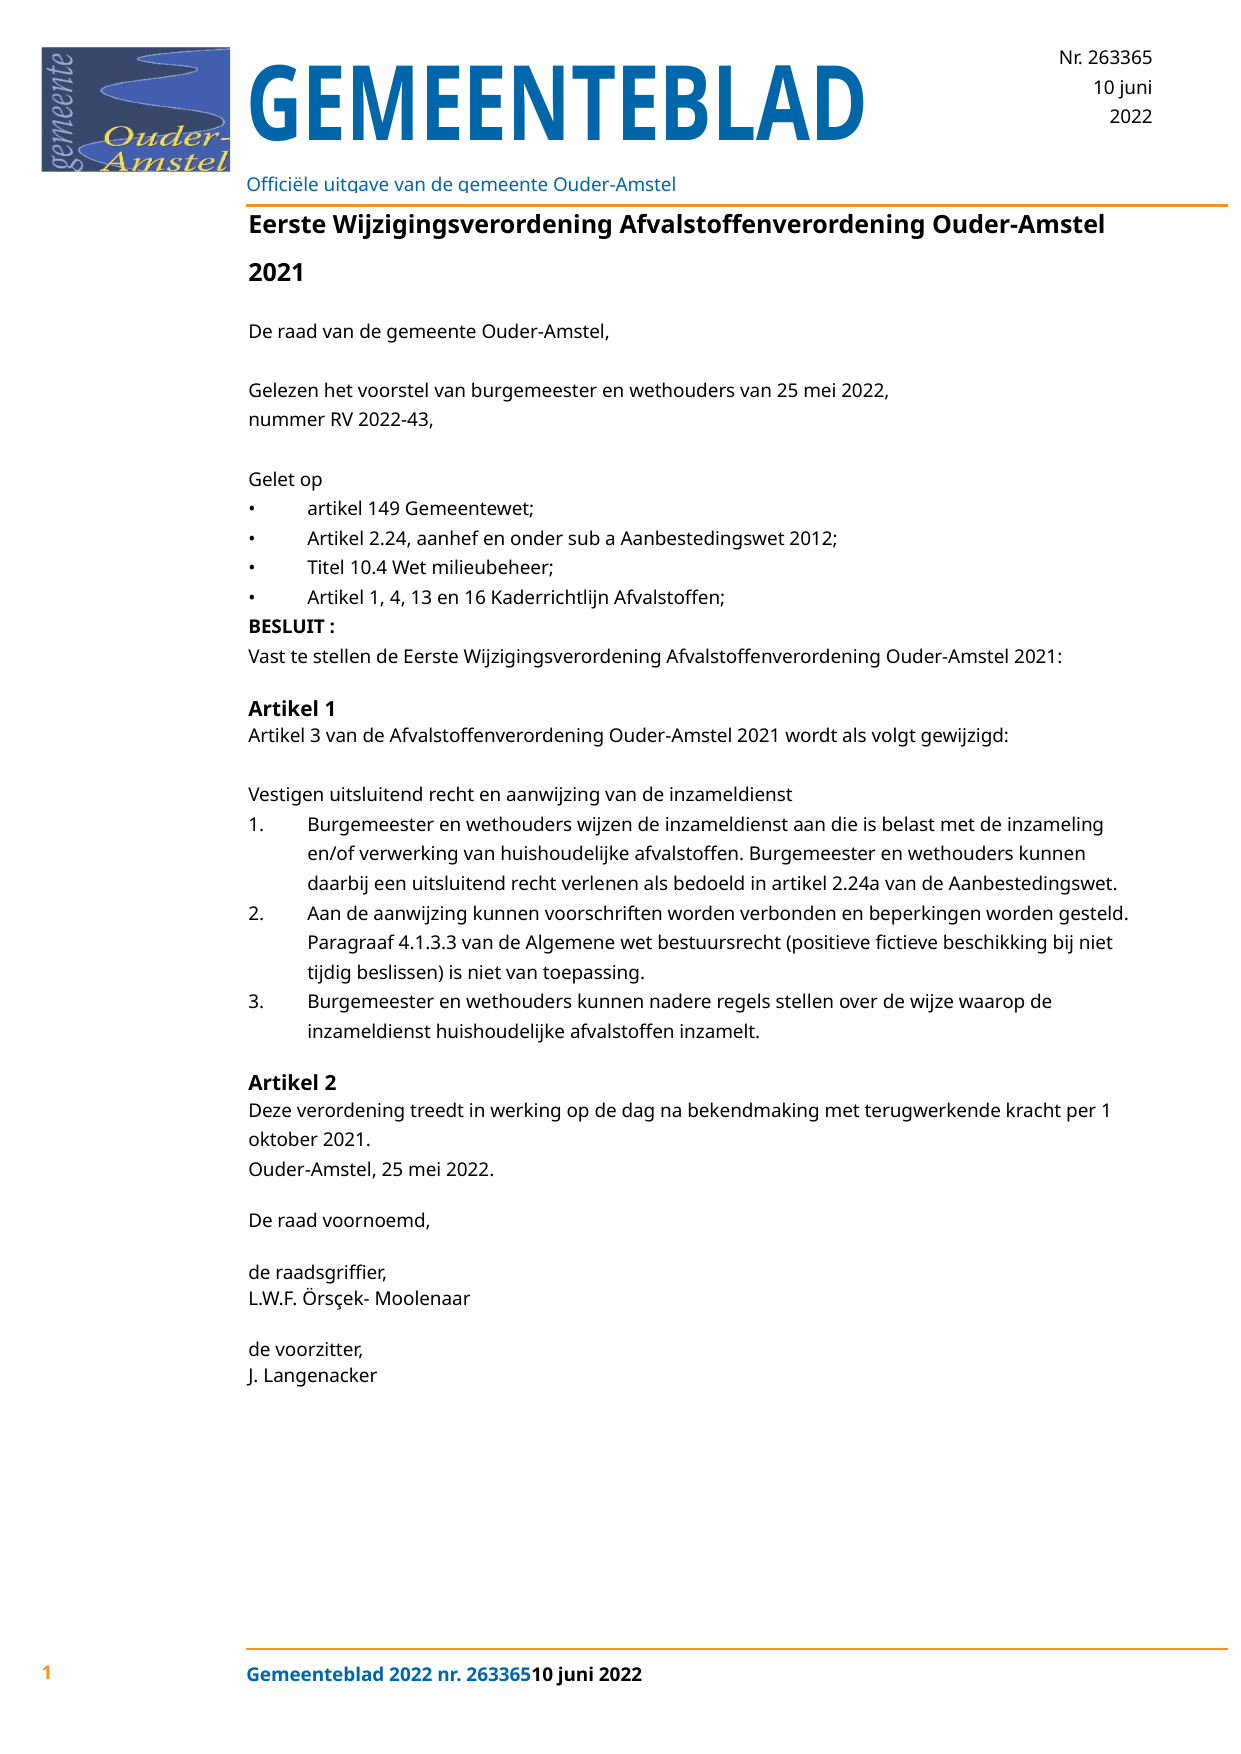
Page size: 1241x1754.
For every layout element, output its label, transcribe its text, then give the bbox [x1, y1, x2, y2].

text Ouder-Amstel, 25 mei 2022. [248, 1156, 1152, 1182]
text Artikel 1 [248, 694, 1152, 722]
text Artikel 2 [248, 1068, 1152, 1097]
list Aan de aanwijzing kunnen voorschriften worden verbonden en beperkingen worden gesteld. Paragraaf 4.1.3.3 van de Algemene wet bestuursrecht (positieve fictieve beschikking bij niet tijdig beslissen) is niet van toepassing. [248, 900, 1152, 984]
list Burgemeester en wethouders kunnen nadere regels stellen over de wijze waarop de inzameldienst huishoudelijke afvalstoffen inzamelt. [248, 988, 1152, 1044]
list Artikel 2.24, aanhef en onder sub a Aanbestedingswet 2012; [248, 525, 1152, 551]
text nummer RV 2022-43, [248, 407, 1152, 432]
text Artikel 3 van de Afvalstoffenverordening Ouder-Amstel 2021 wordt als volgt gewijzigd: [248, 722, 1152, 748]
text Vestigen uitsluitend recht en aanwijzing van de inzameldienst [248, 781, 1152, 807]
list Titel 10.4 Wet milieubeheer; [248, 554, 1152, 580]
text De raad van de gemeente Ouder-Amstel, [248, 318, 1152, 344]
text J. Langenacker [248, 1362, 1152, 1388]
text Deze verordening treedt in werking op de dag na bekendmaking met terugwerkende kracht per 1 oktober 2021. [248, 1097, 1152, 1152]
text De raad voornoemd, [248, 1207, 1152, 1233]
text Gelezen het voorstel van burgemeester en wethouders van 25 mei 2022, [248, 377, 1152, 403]
text Eerste Wijzigingsverordening Afvalstoffenverordening Ouder-Amstel 2021 [248, 207, 1152, 288]
list Burgemeester en wethouders wijzen de inzameldienst aan die is belast met de inzameling en/of verwerking van huishoudelijke afvalstoffen. Burgemeester en wethouders kunnen daarbij een uitsluitend recht verlenen als bedoeld in artikel 2.24a van de Aanbestedingswet. [248, 811, 1152, 896]
text L.W.F. Örsçek- Moolenaar [248, 1285, 1152, 1310]
text de raadsgriffier, [248, 1259, 1152, 1285]
list Artikel 1, 4, 13 en 16 Kaderrichtlijn Afvalstoffen; [248, 584, 1152, 610]
text de voorzitter, [248, 1336, 1152, 1362]
text Vast te stellen de Eerste Wijzigingsverordening Afvalstoffenverordening Ouder-Amstel 2021: [248, 643, 1152, 669]
list artikel 149 Gemeentewet; [248, 495, 1152, 521]
text Gelet op [248, 466, 1152, 492]
picture [41, 47, 231, 172]
text BESLUIT : [248, 614, 1152, 639]
